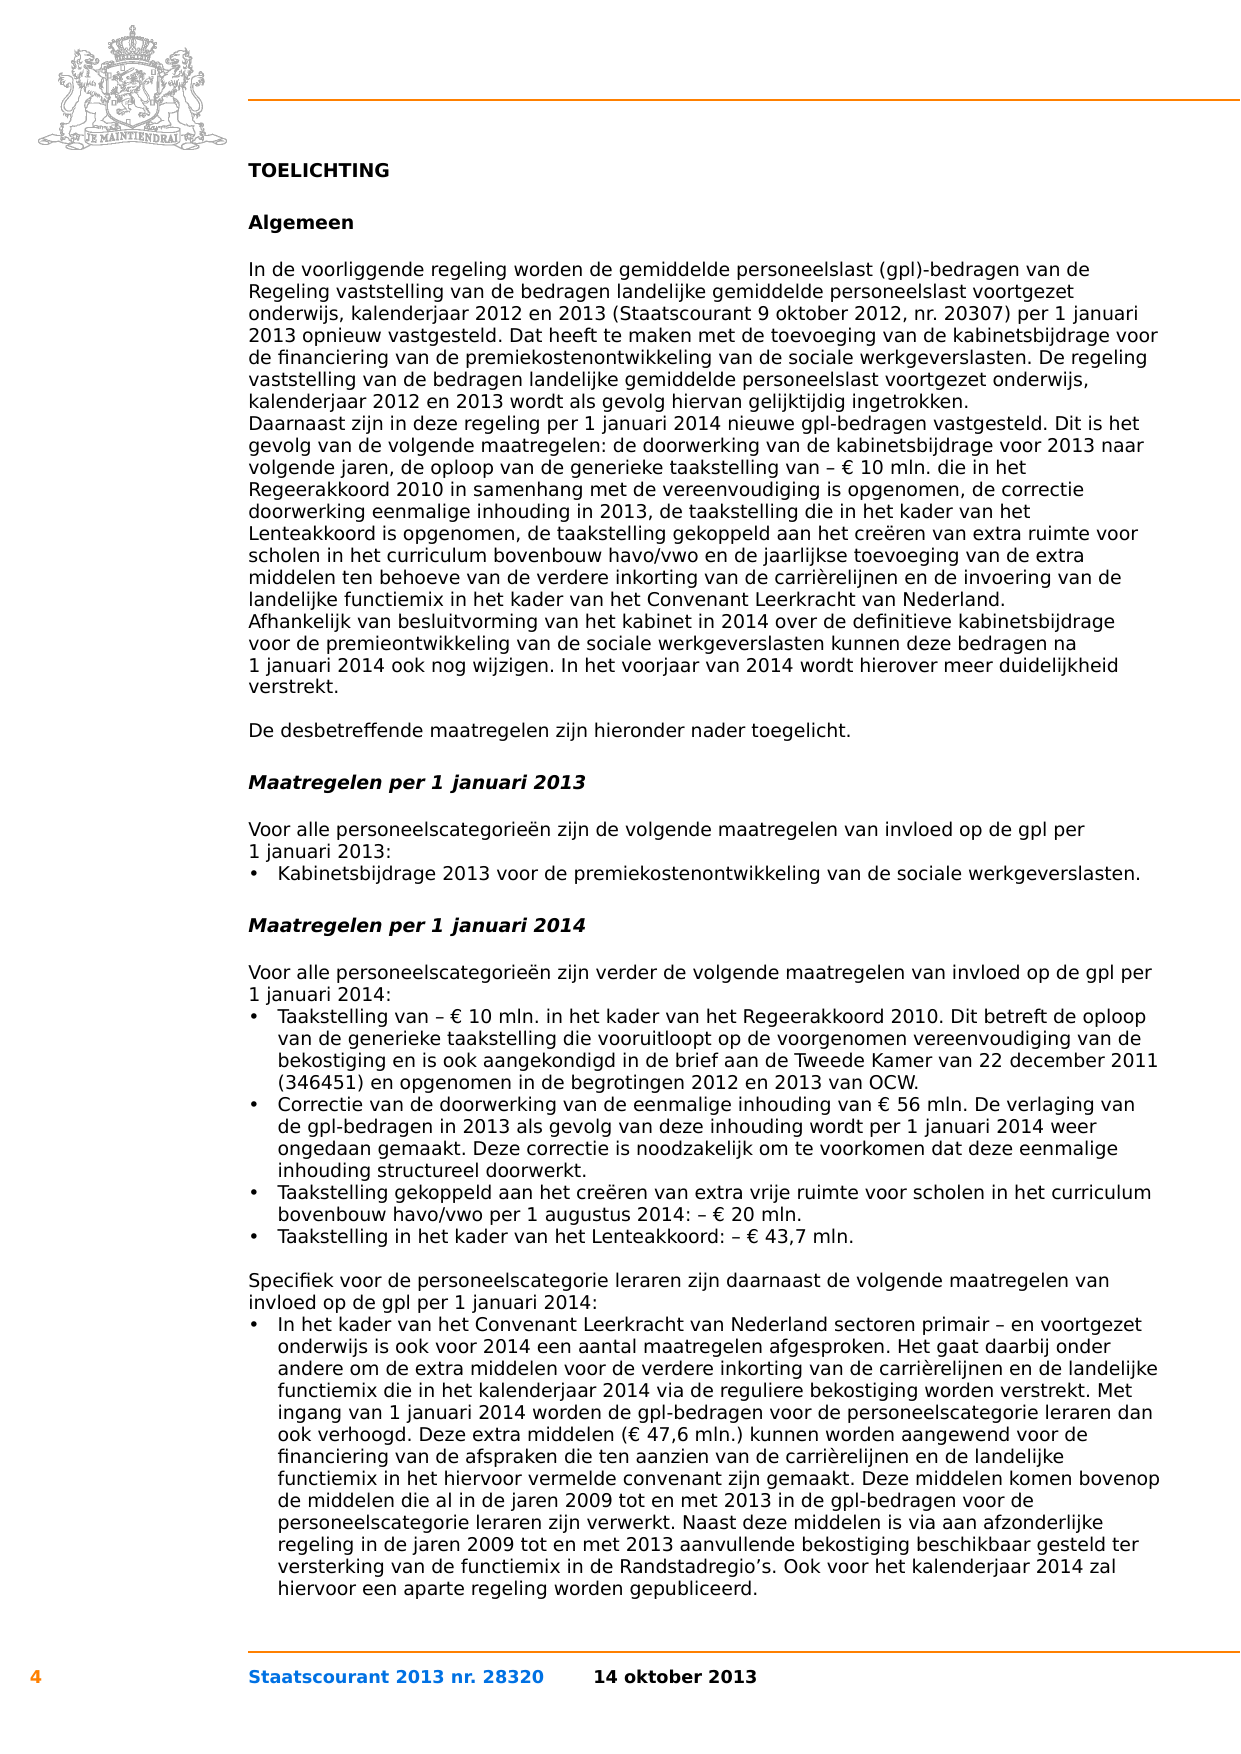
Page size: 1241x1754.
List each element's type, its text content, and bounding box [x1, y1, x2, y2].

text Voor alle personeelscategorieën zijn verder de volgende maatregelen van invloed op de gpl per 1 januari 2014: [248, 962, 1163, 1006]
text • Taakstelling gekoppeld aan het creëren van extra vrije ruimte voor scholen in het curriculum bovenbouw havo/vwo per 1 augustus 2014: – € 20 mln. [248, 1182, 1163, 1226]
text In de voorliggende regeling worden de gemiddelde personeelslast (gpl)-bedragen van de Regeling vaststelling van de bedragen landelijke gemiddelde personeelslast voortgezet onderwijs, kalenderjaar 2012 en 2013 (Staatscourant 9 oktober 2012, nr. 20307) per 1 januari 2013 opnieuw vastgesteld. Dat heeft te maken met de toevoeging van de kabinetsbijdrage voor de financiering van de premiekostenontwikkeling van de sociale werkgeverslasten. De regeling vaststelling van de bedragen landelijke gemiddelde personeelslast voortgezet onderwijs, kalenderjaar 2012 en 2013 wordt als gevolg hiervan gelijktijdig ingetrokken. [248, 259, 1163, 413]
text • Taakstelling in het kader van het Lenteakkoord: – € 43,7 mln. [248, 1226, 1163, 1248]
text Specifiek voor de personeelscategorie leraren zijn daarnaast de volgende maatregelen van invloed op de gpl per 1 januari 2014: [248, 1270, 1163, 1314]
text • Taakstelling van – € 10 mln. in het kader van het Regeerakkoord 2010. Dit betreft de oploop van de generieke taakstelling die vooruitloopt op de voorgenomen vereenvoudiging van de bekostiging en is ook aangekondigd in de brief aan de Tweede Kamer van 22 december 2011 (346451) en opgenomen in de begrotingen 2012 en 2013 van OCW. [248, 1006, 1163, 1094]
text • In het kader van het Convenant Leerkracht van Nederland sectoren primair – en voortgezet onderwijs is ook voor 2014 een aantal maatregelen afgesproken. Het gaat daarbij onder andere om de extra middelen voor de verdere inkorting van de carrièrelijnen en de landelijke functiemix die in het kalenderjaar 2014 via de reguliere bekostiging worden verstrekt. Met ingang van 1 januari 2014 worden de gpl-bedragen voor de personeelscategorie leraren dan ook verhoogd. Deze extra middelen (€ 47,6 mln.) kunnen worden aangewend voor de financiering van de afspraken die ten aanzien van de carrièrelijnen en de landelijke functiemix in het hiervoor vermelde convenant zijn gemaakt. Deze middelen komen bovenop de middelen die al in de jaren 2009 tot en met 2013 in de gpl-bedragen voor de personeelscategorie leraren zijn verwerkt. Naast deze middelen is via aan afzonderlijke regeling in de jaren 2009 tot en met 2013 aanvullende bekostiging beschikbaar gesteld ter versterking van de functiemix in de Randstadregio’s. Ook voor het kalenderjaar 2014 zal hiervoor een aparte regeling worden gepubliceerd. [248, 1314, 1163, 1599]
text Daarnaast zijn in deze regeling per 1 januari 2014 nieuwe gpl-bedragen vastgesteld. Dit is het gevolg van de volgende maatregelen: de doorwerking van de kabinetsbijdrage voor 2013 naar volgende jaren, de oploop van de generieke taakstelling van – € 10 mln. die in het Regeerakkoord 2010 in samenhang met de vereenvoudiging is opgenomen, de correctie doorwerking eenmalige inhouding in 2013, de taakstelling die in het kader van het Lenteakkoord is opgenomen, de taakstelling gekoppeld aan het creëren van extra ruimte voor scholen in het curriculum bovenbouw havo/vwo en de jaarlijkse toevoeging van de extra middelen ten behoeve van de verdere inkorting van de carrièrelijnen en de invoering van de landelijke functiemix in het kader van het Convenant Leerkracht van Nederland. [248, 413, 1163, 611]
subtitle Maatregelen per 1 januari 2013 [248, 772, 1163, 794]
text • Kabinetsbijdrage 2013 voor de premiekostenontwikkeling van de sociale werkgeverslasten. [248, 863, 1163, 885]
subtitle Algemeen [248, 212, 1163, 234]
text De desbetreffende maatregelen zijn hieronder nader toegelicht. [248, 720, 1163, 742]
text Voor alle personeelscategorieën zijn de volgende maatregelen van invloed op de gpl per 1 januari 2013: [248, 819, 1163, 863]
subtitle Maatregelen per 1 januari 2014 [248, 915, 1163, 937]
text • Correctie van de doorwerking van de eenmalige inhouding van € 56 mln. De verlaging van de gpl-bedragen in 2013 als gevolg van deze inhouding wordt per 1 januari 2014 weer ongedaan gemaakt. Deze correctie is noodzakelijk om te voorkomen dat deze eenmalige inhouding structureel doorwerkt. [248, 1094, 1163, 1182]
text Afhankelijk van besluitvorming van het kabinet in 2014 over de definitieve kabinetsbijdrage voor de premieontwikkeling van de sociale werkgeverslasten kunnen deze bedragen na 1 januari 2014 ook nog wijzigen. In het voorjaar van 2014 wordt hierover meer duidelijkheid verstrekt. [248, 611, 1163, 698]
subtitle TOELICHTING [248, 160, 1163, 182]
picture [38, 25, 227, 150]
